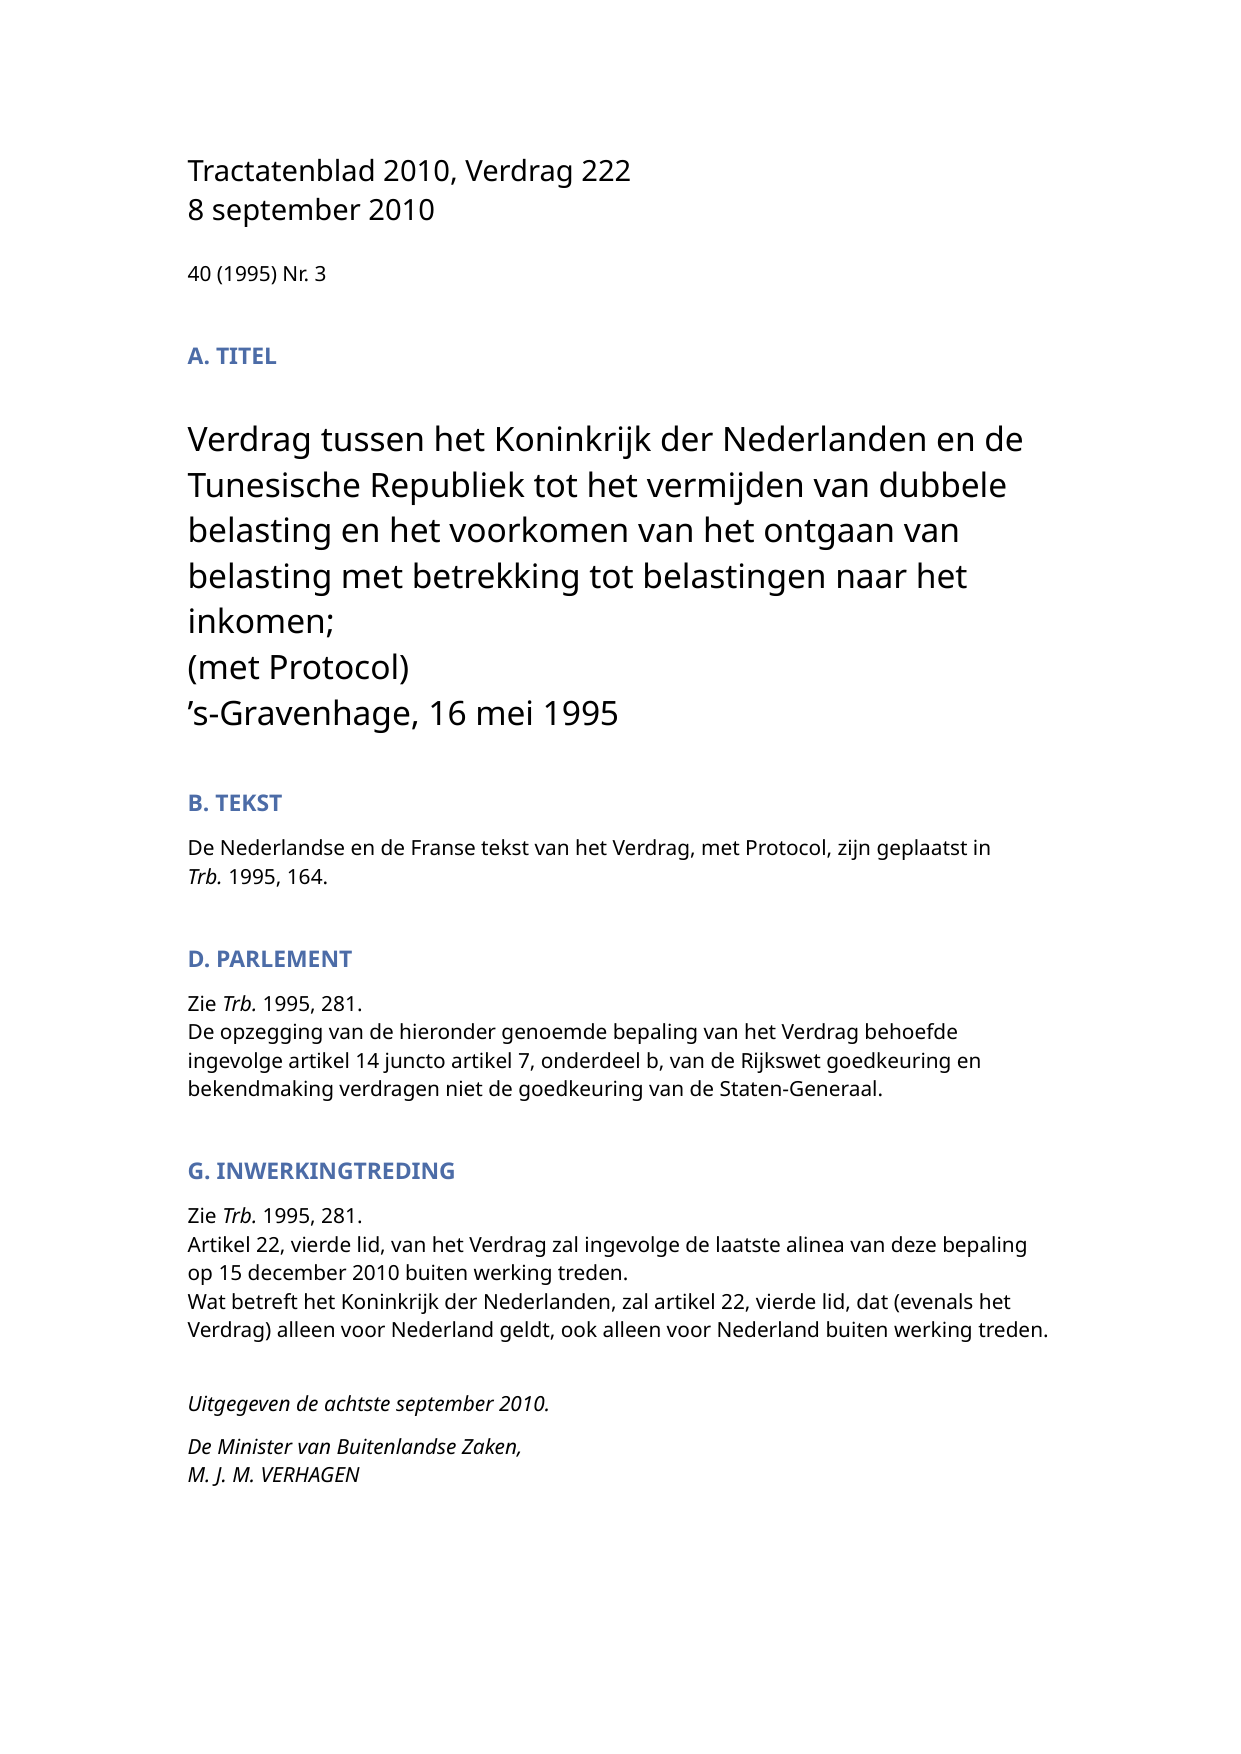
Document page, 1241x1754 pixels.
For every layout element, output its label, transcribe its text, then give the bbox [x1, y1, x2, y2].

subtitle G. INWERKINGTREDING [187, 1155, 1053, 1187]
text Artikel 22, vierde lid, van het Verdrag zal ingevolge de laatste alinea van deze bepaling op 15 december 2010 buiten werking treden. [187, 1230, 1053, 1287]
text De Nederlandse en de Franse tekst van het Verdrag, met Protocol, zijn geplaatst in Trb. 1995, 164. [187, 833, 1053, 890]
text Zie Trb. 1995, 281. [187, 1202, 1053, 1230]
text ’s-Gravenhage, 16 mei 1995 [187, 689, 1053, 735]
text Uitgegeven de achtste september 2010. [187, 1389, 1053, 1417]
text Tractatenblad 2010, Verdrag 222 [187, 150, 1053, 190]
text De Minister van Buitenlandse Zaken, [187, 1432, 1053, 1461]
subtitle A. TITEL [187, 340, 1053, 371]
subtitle B. TEKST [187, 787, 1053, 818]
text M. J. M. VERHAGEN [187, 1461, 1053, 1489]
text (met Protocol) [187, 644, 1053, 689]
text 40 (1995) Nr. 3 [187, 259, 1053, 287]
text 8 september 2010 [187, 190, 1053, 229]
text Zie Trb. 1995, 281. [187, 989, 1053, 1017]
text De opzegging van de hieronder genoemde bepaling van het Verdrag behoefde ingevolge artikel 14 juncto artikel 7, onderdeel b, van de Rijkswet goedkeuring en bekendmaking verdragen niet de goedkeuring van de Staten-Generaal. [187, 1017, 1053, 1103]
text Verdrag tussen het Koninkrijk der Nederlanden en de Tunesische Republiek tot het vermijden van dubbele belasting en het voorkomen van het ontgaan van belasting met betrekking tot belastingen naar het inkomen; [187, 416, 1053, 644]
subtitle D. PARLEMENT [187, 943, 1053, 974]
text Wat betreft het Koninkrijk der Nederlanden, zal artikel 22, vierde lid, dat (evenals het Verdrag) alleen voor Nederland geldt, ook alleen voor Nederland buiten werking treden. [187, 1287, 1053, 1344]
